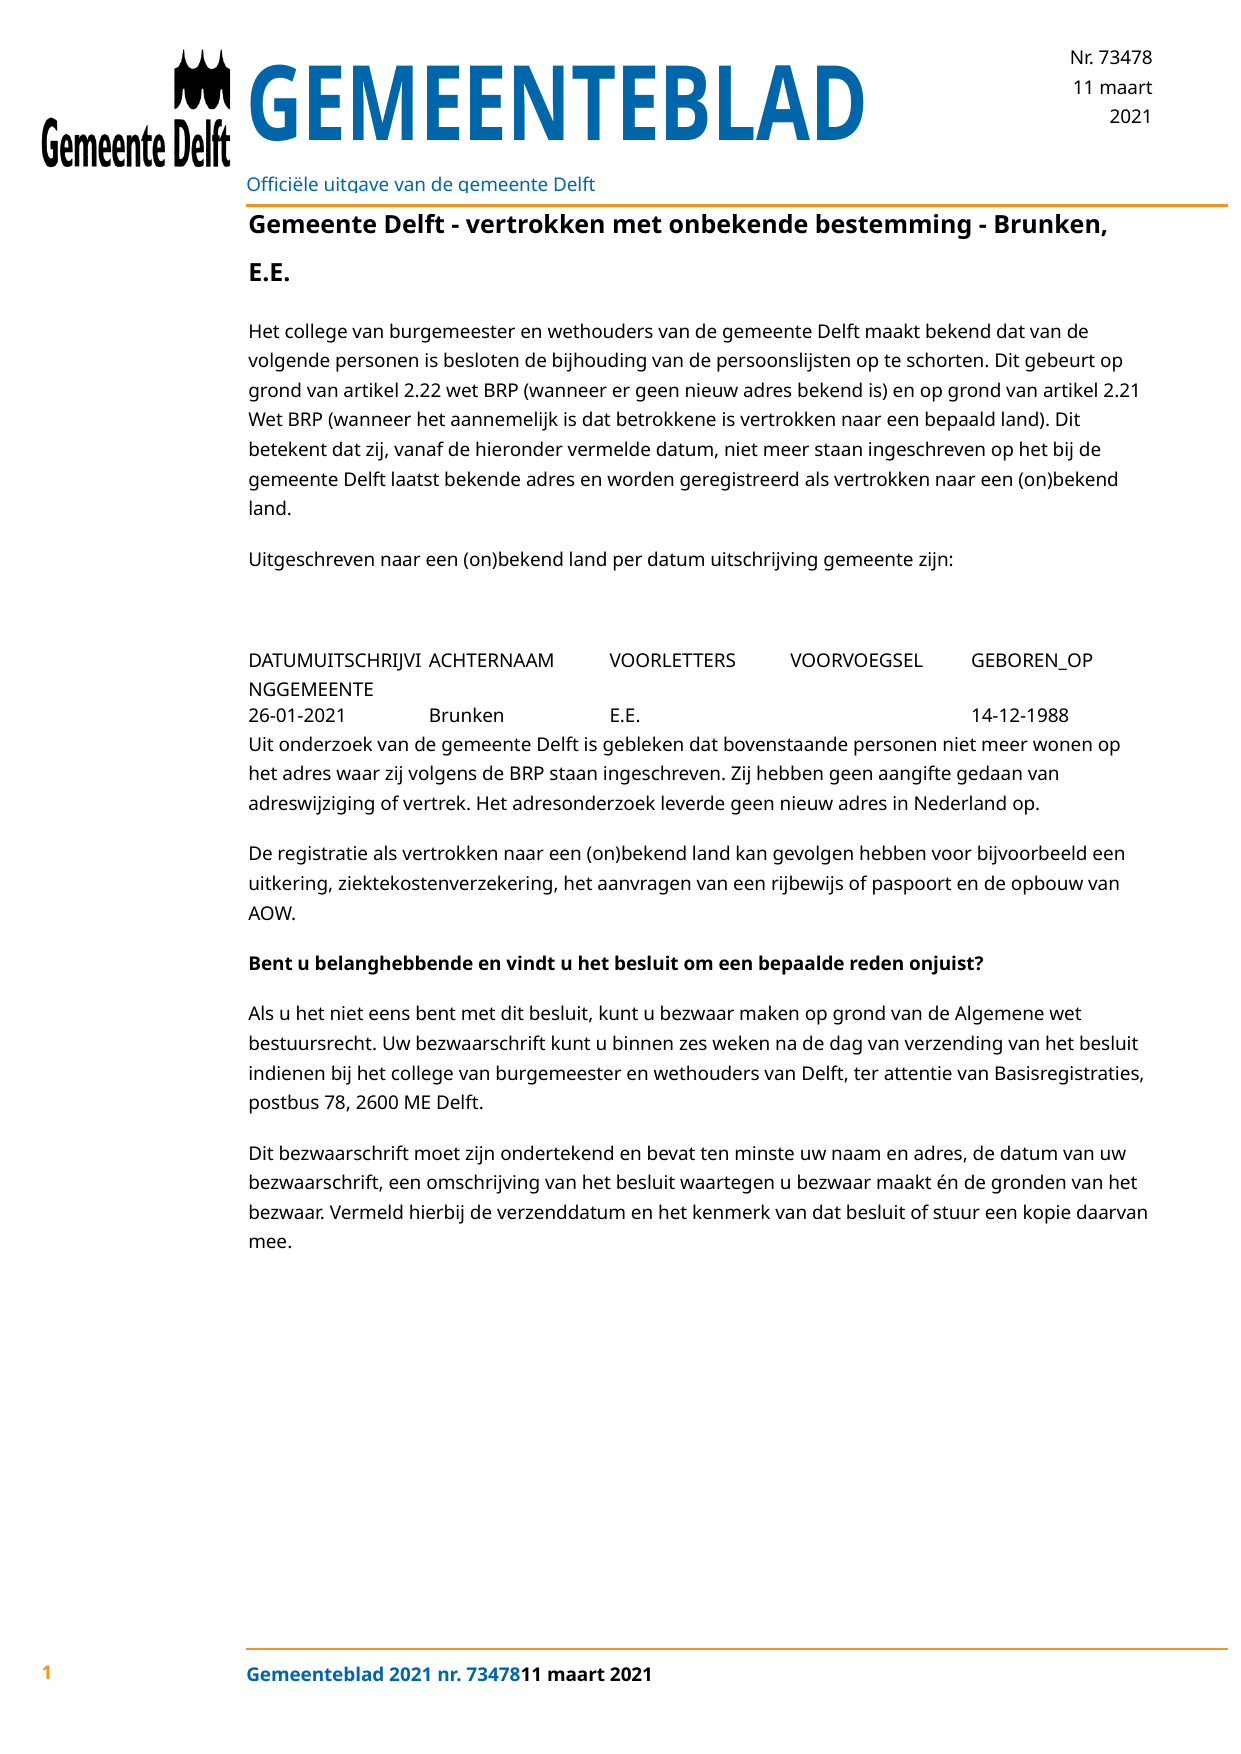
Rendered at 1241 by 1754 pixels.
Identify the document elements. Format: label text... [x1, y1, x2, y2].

text Als u het niet eens bent met dit besluit, kunt u bezwaar maken op grond van de Algemene wet bestuursrecht. Uw bezwaarschrift kunt u binnen zes weken na de dag van verzending van het besluit indienen bij het college van burgemeester en wethouders van Delft, ter attentie van Basisregistraties, postbus 78, 2600 ME Delft. [248, 1001, 1152, 1115]
text De registratie als vertrokken naar een (on)bekend land kan gevolgen hebben voor bijvoorbeeld een uitkering, ziektekostenverzekering, het aanvragen van een rijbewijs of paspoort en de opbouw van AOW. [248, 841, 1152, 926]
table_header VOORLETTERS [609, 647, 790, 702]
table_header DATUMUITSCHRIJVINGGEMEENTE [248, 647, 429, 702]
table_cell 26-01-2021 [248, 702, 429, 728]
table_cell [790, 702, 971, 728]
table_cell Brunken [429, 702, 609, 728]
table_cell 14-12-1988 [971, 702, 1152, 728]
table_header VOORVOEGSEL [790, 647, 971, 702]
text Uitgeschreven naar een (on)bekend land per datum uitschrijving gemeente zijn: [248, 546, 1152, 572]
table_header GEBOREN_OP [971, 647, 1152, 702]
text Dit bezwaarschrift moet zijn ondertekend en bevat ten minste uw naam en adres, de datum van uw bezwaarschrift, een omschrijving van het besluit waartegen u bezwaar maakt én de gronden van het bezwaar. Vermeld hierbij de verzenddatum en het kenmerk van dat besluit of stuur een kopie daarvan mee. [248, 1140, 1152, 1254]
text Gemeente Delft - vertrokken met onbekende bestemming - Brunken, E.E. [248, 207, 1152, 288]
table_header ACHTERNAAM [429, 647, 609, 702]
picture [41, 47, 231, 172]
text Het college van burgemeester en wethouders van de gemeente Delft maakt bekend dat van de volgende personen is besloten de bijhouding van de persoonslijsten op te schorten. Dit gebeurt op grond van artikel 2.22 wet BRP (wanneer er geen nieuw adres bekend is) en op grond van artikel 2.21 Wet BRP (wanneer het aannemelijk is dat betrokkene is vertrokken naar een bepaald land). Dit betekent dat zij, vanaf de hieronder vermelde datum, niet meer staan ingeschreven op het bij de gemeente Delft laatst bekende adres en worden geregistreerd als vertrokken naar een (on)bekend land. [248, 318, 1152, 521]
table_cell E.E. [609, 702, 790, 728]
text Uit onderzoek van de gemeente Delft is gebleken dat bovenstaande personen niet meer wonen op het adres waar zij volgens de BRP staan ingeschreven. Zij hebben geen aangifte gedaan van adreswijziging of vertrek. Het adresonderzoek leverde geen nieuw adres in Nederland op. [248, 731, 1152, 816]
text Bent u belanghebbende en vindt u het besluit om een bepaalde reden onjuist? [248, 950, 1152, 976]
